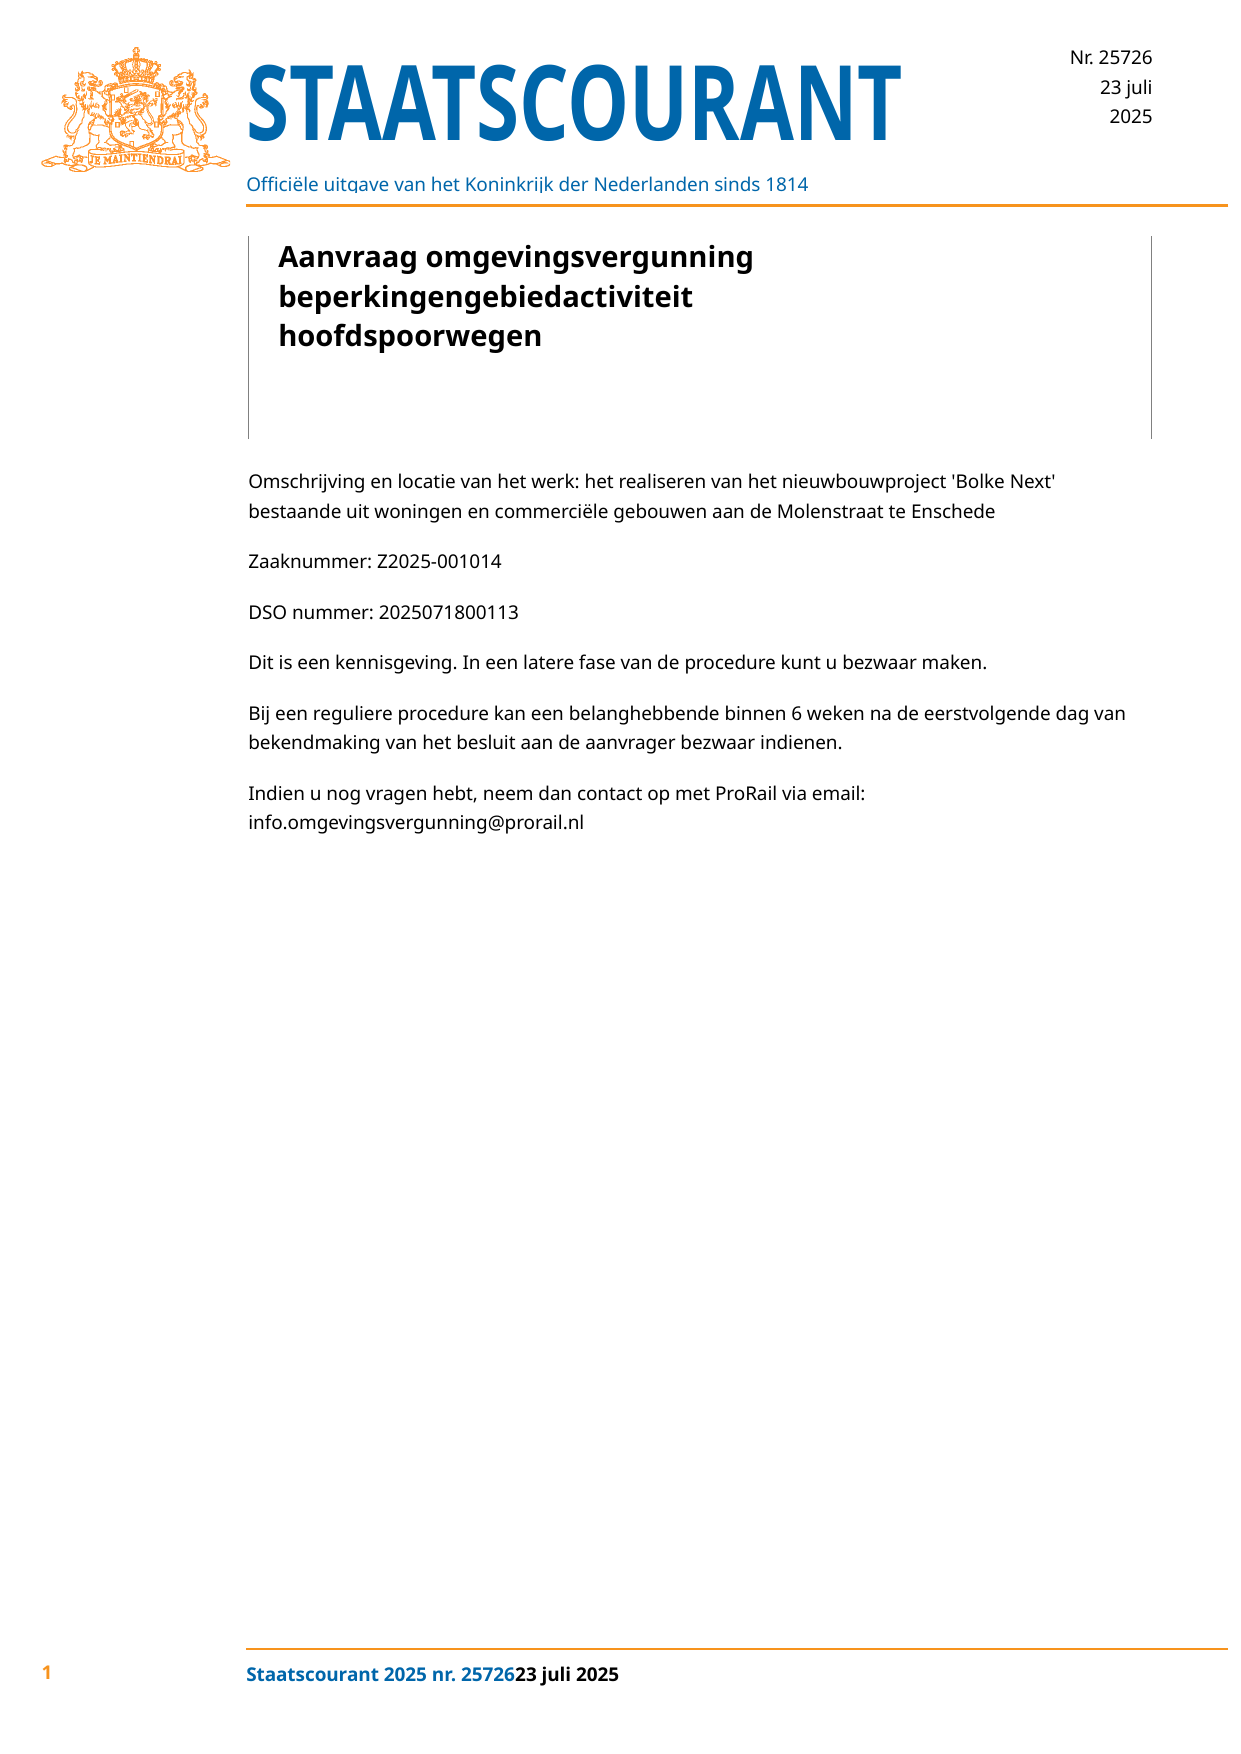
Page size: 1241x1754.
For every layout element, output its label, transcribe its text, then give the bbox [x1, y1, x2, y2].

picture [912, 236, 1090, 414]
table_header [850, 414, 1151, 439]
picture [41, 47, 231, 172]
table_header [1090, 236, 1151, 413]
text Bij een reguliere procedure kan een belanghebbende binnen 6 weken na de eerstvolgende dag van bekendmaking van het besluit aan de aanvrager bezwaar indienen. [248, 700, 1152, 755]
text DSO nummer: 2025071800113 [248, 599, 1152, 625]
text Zaaknummer: Z2025-001014 [248, 549, 1152, 574]
text Dit is een kennisgeving. In een latere fase van de procedure kunt u bezwaar maken. [248, 649, 1152, 675]
text Omschrijving en locatie van het werk: het realiseren van het nieuwbouwproject 'Bolke Next' bestaande uit woningen en commerciële gebouwen aan de Molenstraat te Enschede [248, 469, 1152, 524]
text Indien u nog vragen hebt, neem dan contact op met ProRail via email: info.omgevingsvergunning@prorail.nl [248, 780, 1152, 835]
table_header Aanvraag omgevingsvergunning beperkingengebiedactiviteit hoofdspoorwegen [249, 236, 850, 439]
table_header [850, 236, 912, 413]
